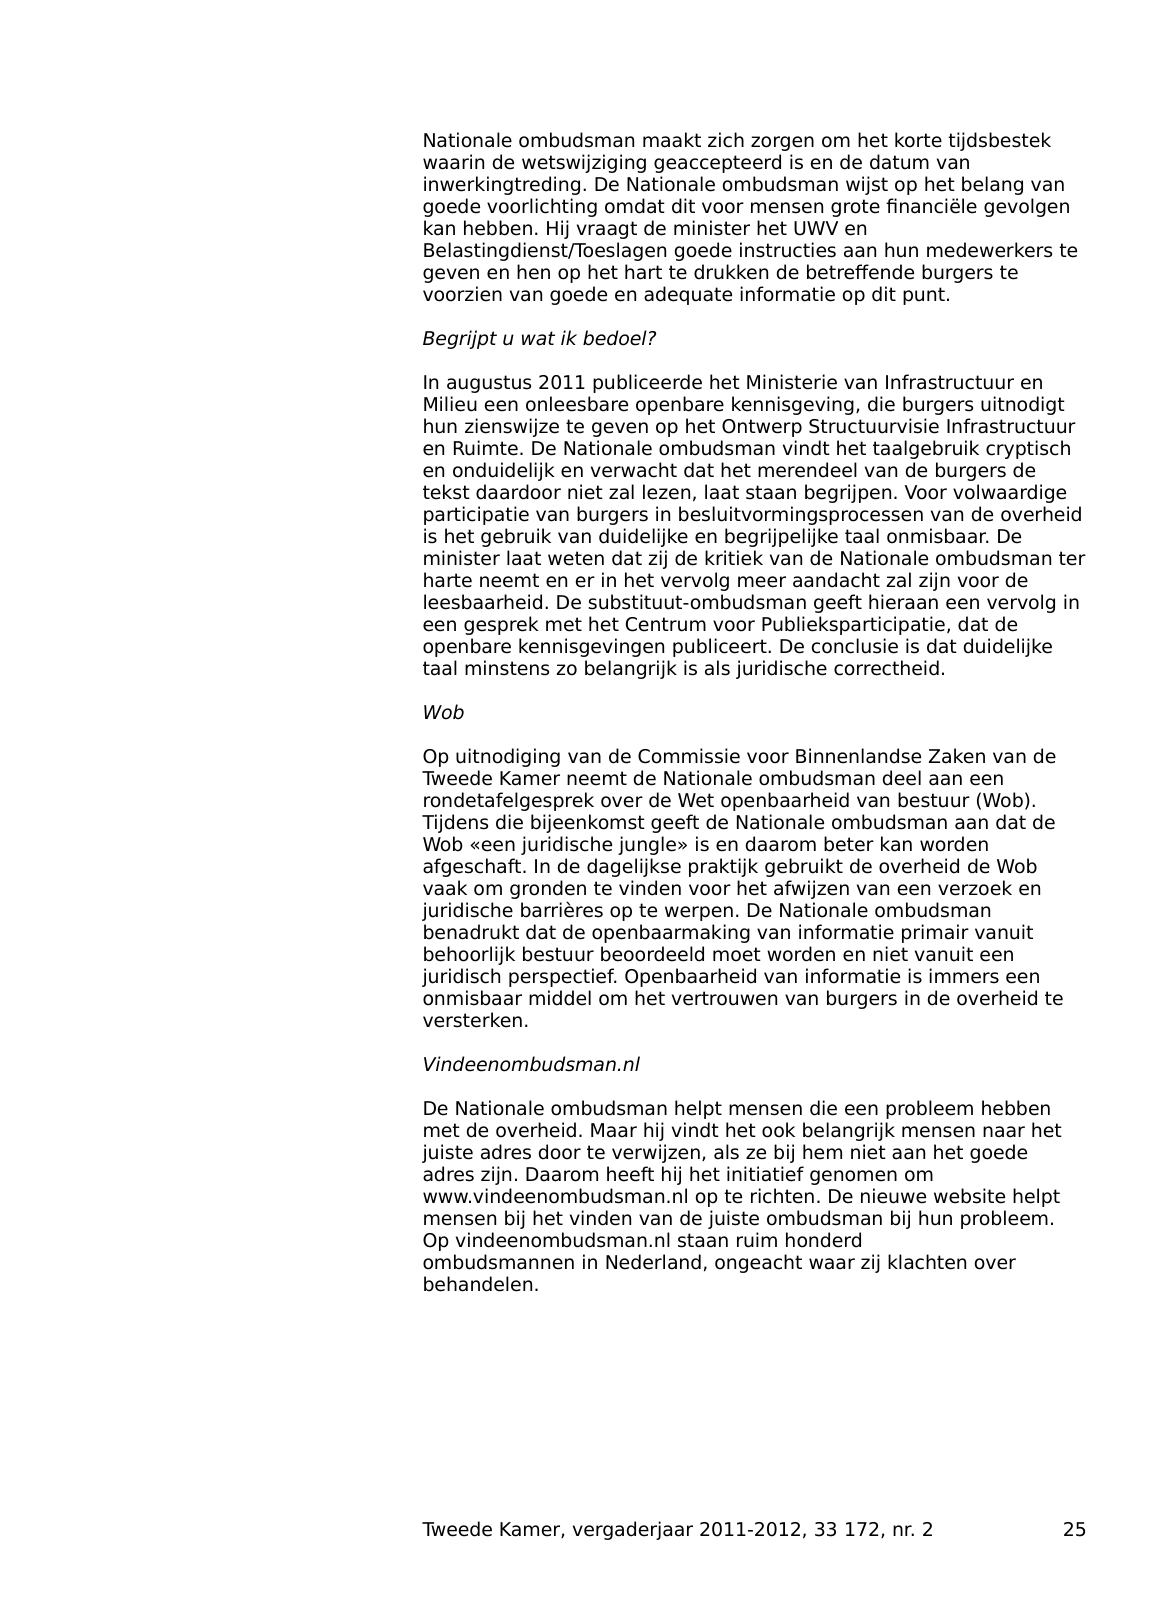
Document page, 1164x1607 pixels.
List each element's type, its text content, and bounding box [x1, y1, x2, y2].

text Nationale ombudsman maakt zich zorgen om het korte tijdsbestek waarin de wetswijziging geaccepteerd is en de datum van inwerkingtreding. De Nationale ombudsman wijst op het belang van goede voorlichting omdat dit voor mensen grote financiële gevolgen kan hebben. Hij vraagt de minister het UWV en Belastingdienst/Toeslagen goede instructies aan hun medewerkers te geven en hen op het hart te drukken de betreffende burgers te voorzien van goede en adequate informatie op dit punt. [422, 130, 1087, 306]
subtitle Vindeenombudsman.nl [422, 1054, 1087, 1076]
text Op uitnodiging van de Commissie voor Binnenlandse Zaken van de Tweede Kamer neemt de Nationale ombudsman deel aan een rondetafelgesprek over de Wet openbaarheid van bestuur (Wob). Tijdens die bijeenkomst geeft de Nationale ombudsman aan dat de Wob «een juridische jungle» is en daarom beter kan worden afgeschaft. In de dagelijkse praktijk gebruikt de overheid de Wob vaak om gronden te vinden voor het afwijzen van een verzoek en juridische barrières op te werpen. De Nationale ombudsman benadrukt dat de openbaarmaking van informatie primair vanuit behoorlijk bestuur beoordeeld moet worden en niet vanuit een juridisch perspectief. Openbaarheid van informatie is immers een onmisbaar middel om het vertrouwen van burgers in de overheid te versterken. [422, 746, 1087, 1032]
subtitle Begrijpt u wat ik bedoel? [422, 328, 1087, 350]
text De Nationale ombudsman helpt mensen die een probleem hebben met de overheid. Maar hij vindt het ook belangrijk mensen naar het juiste adres door te verwijzen, als ze bij hem niet aan het goede adres zijn. Daarom heeft hij het initiatief genomen om www.vindeenombudsman.nl op te richten. De nieuwe website helpt mensen bij het vinden van de juiste ombudsman bij hun probleem. Op vindeenombudsman.nl staan ruim honderd ombudsmannen in Nederland, ongeacht waar zij klachten over behandelen. [422, 1098, 1087, 1296]
text In augustus 2011 publiceerde het Ministerie van Infrastructuur en Milieu een onleesbare openbare kennisgeving, die burgers uitnodigt hun zienswijze te geven op het Ontwerp Structuurvisie Infrastructuur en Ruimte. De Nationale ombudsman vindt het taalgebruik cryptisch en onduidelijk en verwacht dat het merendeel van de burgers de tekst daardoor niet zal lezen, laat staan begrijpen. Voor volwaardige participatie van burgers in besluitvormingsprocessen van de overheid is het gebruik van duidelijke en begrijpelijke taal onmisbaar. De minister laat weten dat zij de kritiek van de Nationale ombudsman ter harte neemt en er in het vervolg meer aandacht zal zijn voor de leesbaarheid. De substituut-ombudsman geeft hieraan een vervolg in een gesprek met het Centrum voor Publieksparticipatie, dat de openbare kennisgevingen publiceert. De conclusie is dat duidelijke taal minstens zo belangrijk is als juridische correctheid. [422, 372, 1087, 680]
subtitle Wob [422, 702, 1087, 724]
